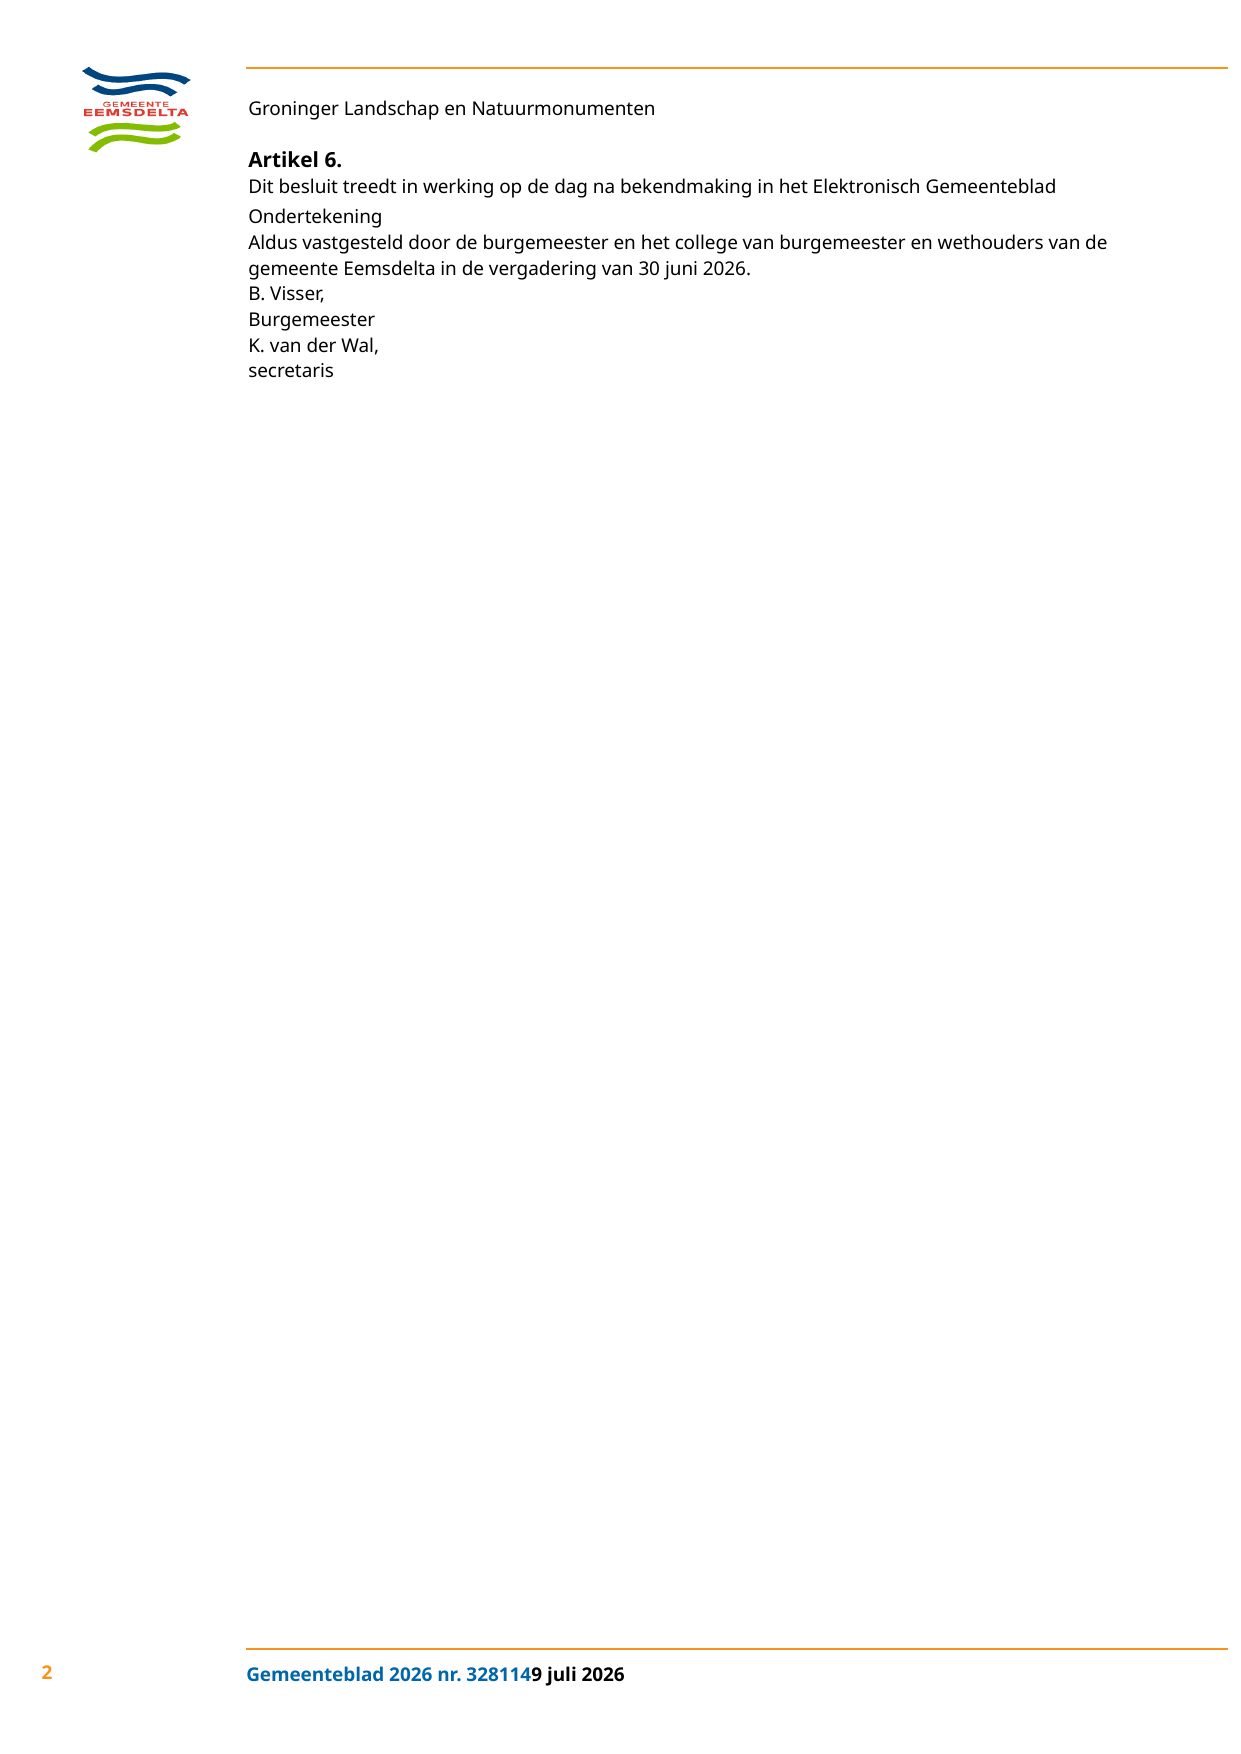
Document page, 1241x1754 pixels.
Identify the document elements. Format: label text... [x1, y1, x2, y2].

text Groninger Landschap en Natuurmonumenten [248, 95, 1152, 121]
text secretaris [248, 358, 1152, 383]
text Aldus vastgesteld door de burgemeester en het college van burgemeester en wethouders van de gemeente Eemsdelta in de vergadering van 30 juni 2026. [248, 229, 1152, 280]
picture [41, 47, 231, 172]
text K. van der Wal, [248, 332, 1152, 358]
text Dit besluit treedt in werking op de dag na bekendmaking in het Elektronisch Gemeenteblad [248, 174, 1152, 199]
text B. Visser, [248, 280, 1152, 306]
text Burgemeester [248, 306, 1152, 332]
text Artikel 6. [248, 145, 1152, 174]
text Ondertekening [248, 203, 1152, 229]
